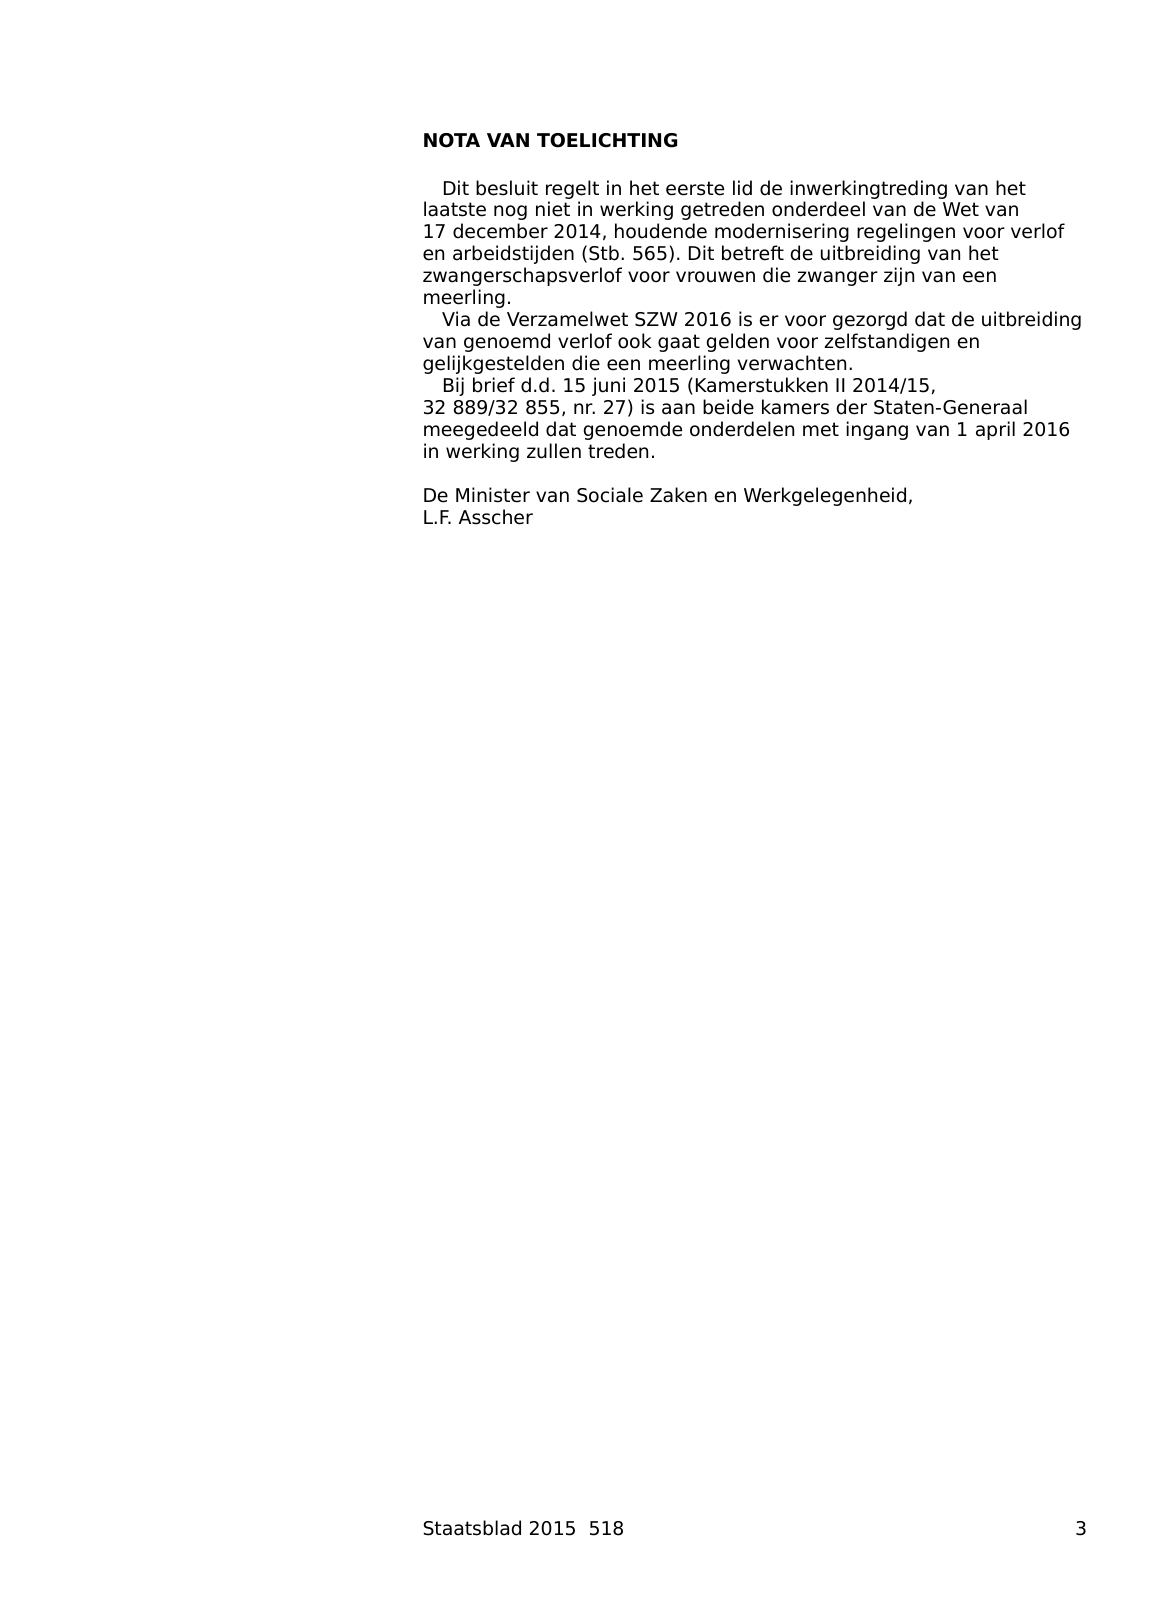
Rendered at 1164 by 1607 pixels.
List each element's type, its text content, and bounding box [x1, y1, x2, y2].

text De Minister van Sociale Zaken en Werkgelegenheid, L.F. Asscher [422, 485, 1087, 529]
text Via de Verzamelwet SZW 2016 is er voor gezorgd dat de uitbreiding van genoemd verlof ook gaat gelden voor zelfstandigen en gelijkgestelden die een meerling verwachten. [422, 309, 1087, 375]
text Bij brief d.d. 15 juni 2015 (Kamerstukken II 2014/15, 32 889/32 855, nr. 27) is aan beide kamers der Staten-Generaal meegedeeld dat genoemde onderdelen met ingang van 1 april 2016 in werking zullen treden. [422, 375, 1087, 463]
subtitle NOTA VAN TOELICHTING [422, 130, 1087, 152]
text Dit besluit regelt in het eerste lid de inwerkingtreding van het laatste nog niet in werking getreden onderdeel van de Wet van 17 december 2014, houdende modernisering regelingen voor verlof en arbeidstijden (Stb. 565). Dit betreft de uitbreiding van het zwangerschapsverlof voor vrouwen die zwanger zijn van een meerling. [422, 177, 1087, 309]
